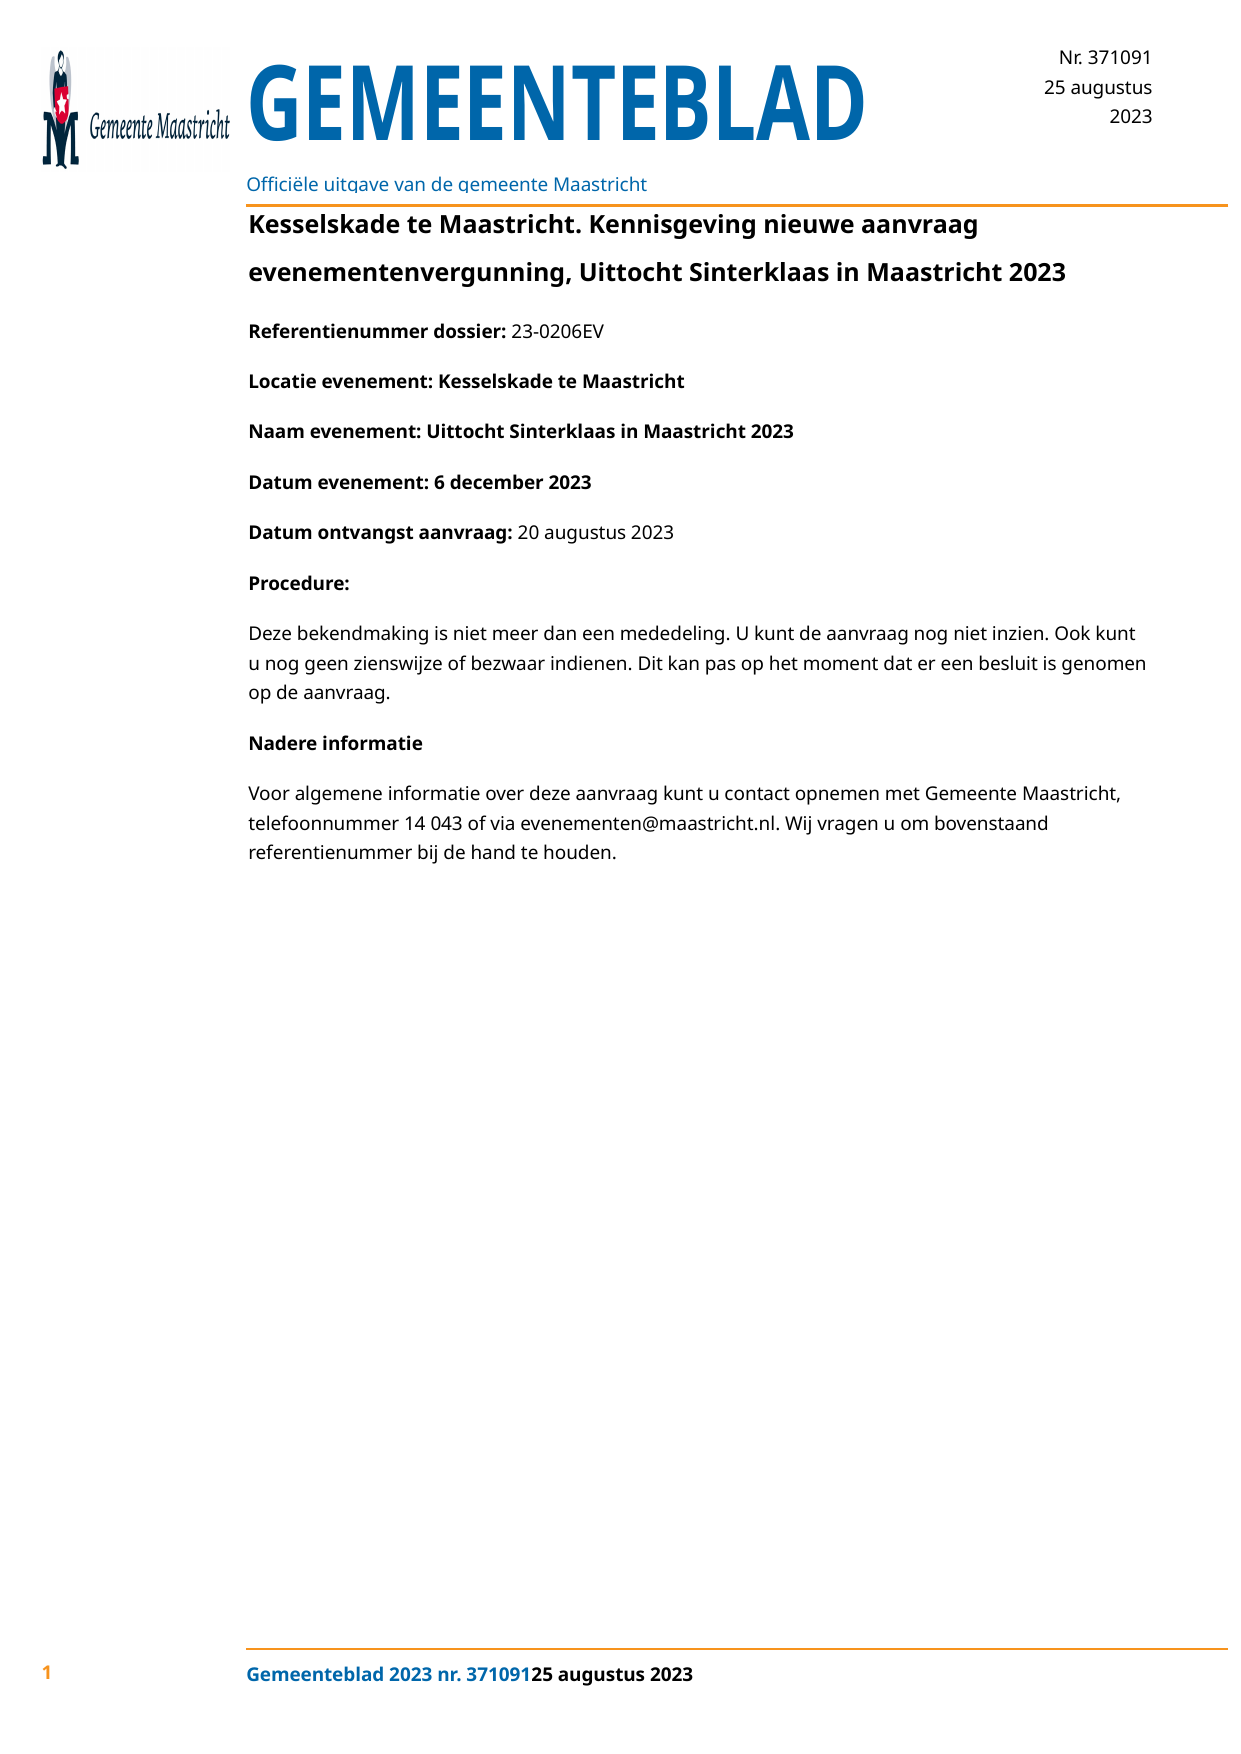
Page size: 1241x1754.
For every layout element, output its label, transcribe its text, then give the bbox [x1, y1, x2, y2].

text Nadere informatie [248, 730, 1152, 756]
text Procedure: [248, 570, 1152, 596]
text Naam evenement: Uittocht Sinterklaas in Maastricht 2023 [248, 419, 1152, 444]
text Voor algemene informatie over deze aanvraag kunt u contact opnemen met Gemeente Maastricht, telefoonnummer 14 043 of via evenementen@maastricht.nl. Wij vragen u om bovenstaand referentienummer bij de hand te houden. [248, 780, 1152, 865]
picture [41, 47, 231, 172]
text Datum evenement: 6 december 2023 [248, 469, 1152, 495]
text Referentienummer dossier: 23-0206EV [248, 318, 1152, 344]
text Datum ontvangst aanvraag: 20 augustus 2023 [248, 519, 1152, 545]
text Kesselskade te Maastricht. Kennisgeving nieuwe aanvraag evenementenvergunning, Uittocht Sinterklaas in Maastricht 2023 [248, 207, 1152, 288]
text Deze bekendmaking is niet meer dan een mededeling. U kunt de aanvraag nog niet inzien. Ook kunt u nog geen zienswijze of bezwaar indienen. Dit kan pas op het moment dat er een besluit is genomen op de aanvraag. [248, 620, 1152, 705]
text Locatie evenement: Kesselskade te Maastricht [248, 368, 1152, 394]
